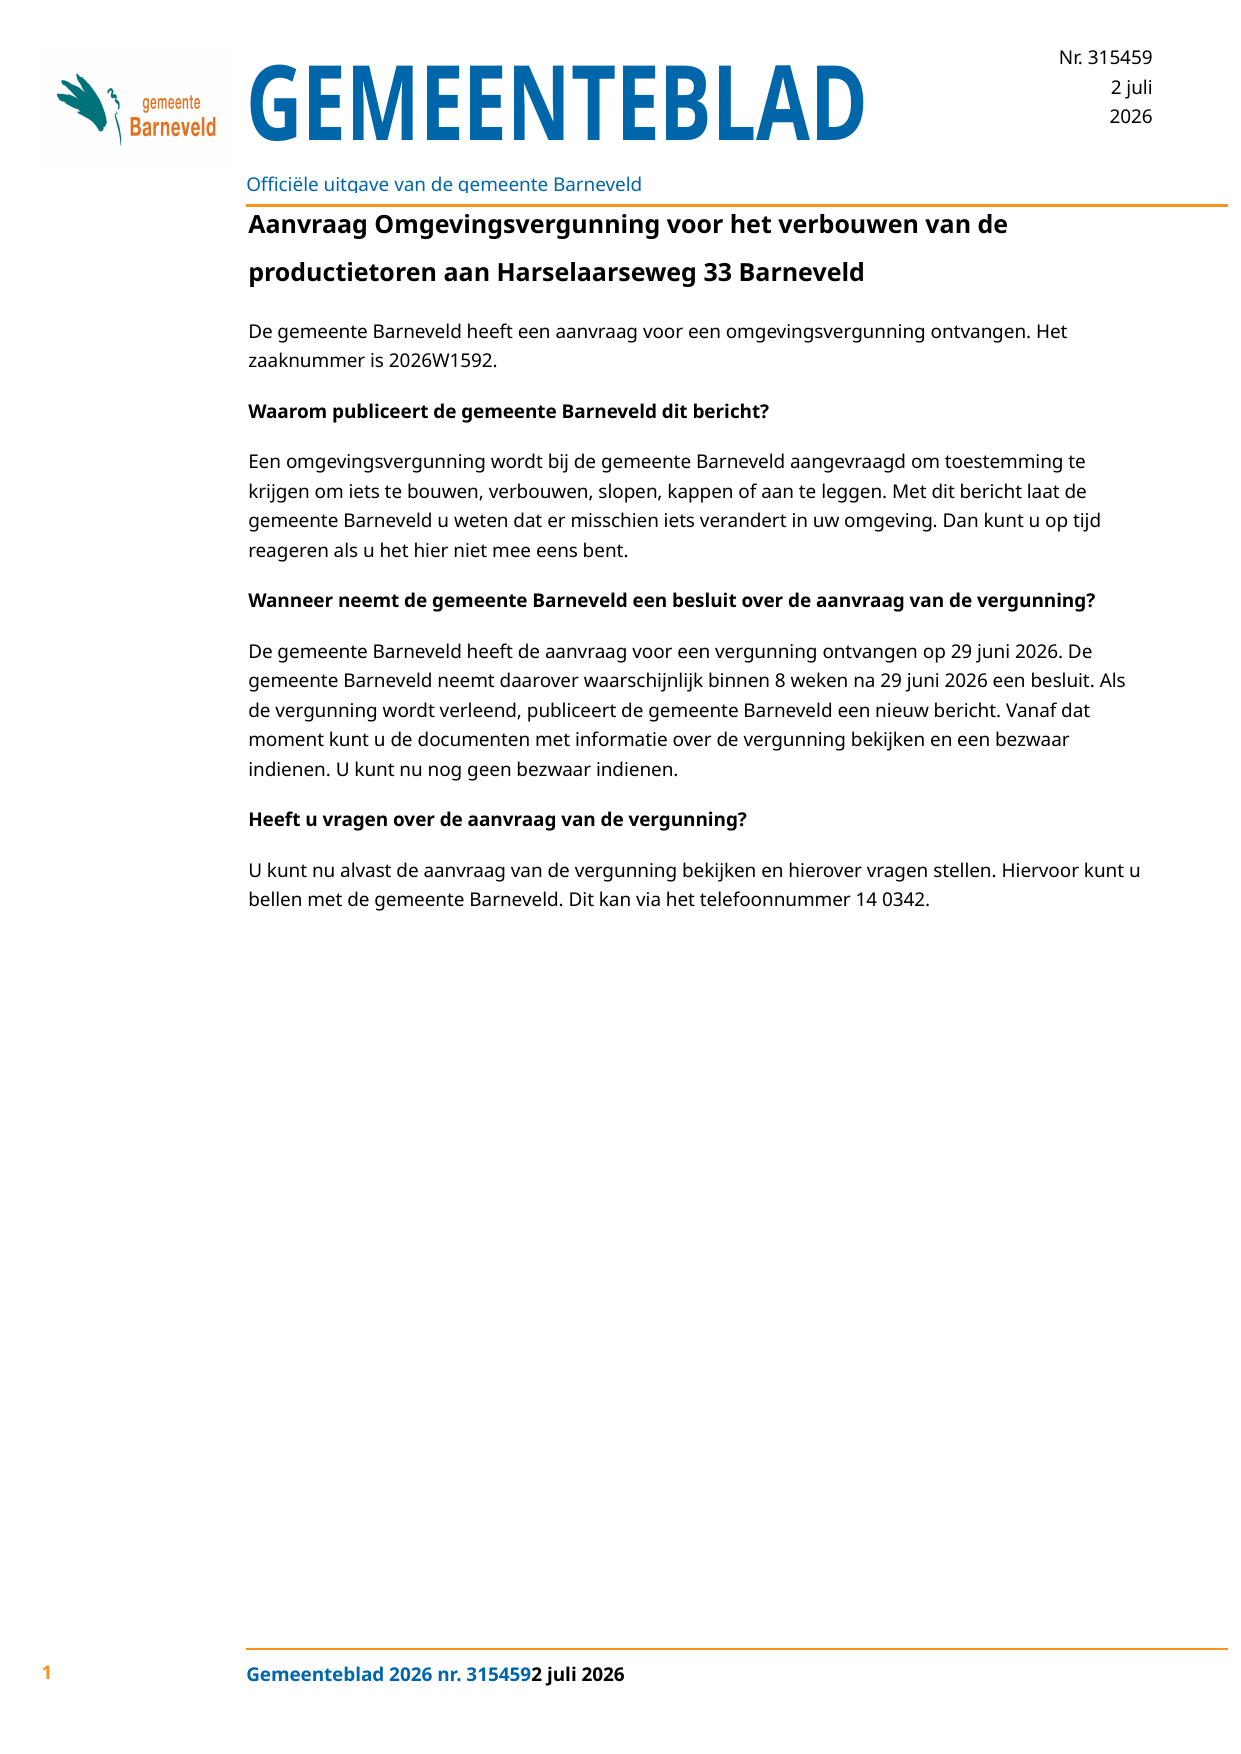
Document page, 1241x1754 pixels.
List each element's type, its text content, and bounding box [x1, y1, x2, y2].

text U kunt nu alvast de aanvraag van de vergunning bekijken en hierover vragen stellen. Hiervoor kunt u bellen met de gemeente Barneveld. Dit kan via het telefoonnummer 14 0342. [248, 857, 1152, 912]
picture [41, 47, 231, 172]
text Wanneer neemt de gemeente Barneveld een besluit over de aanvraag van de vergunning? [248, 587, 1152, 613]
text De gemeente Barneveld heeft de aanvraag voor een vergunning ontvangen op 29 juni 2026. De gemeente Barneveld neemt daarover waarschijnlijk binnen 8 weken na 29 juni 2026 een besluit. Als de vergunning wordt verleend, publiceert de gemeente Barneveld een nieuw bericht. Vanaf dat moment kunt u de documenten met informatie over de vergunning bekijken en een bezwaar indienen. U kunt nu nog geen bezwaar indienen. [248, 638, 1152, 782]
text Een omgevingsvergunning wordt bij de gemeente Barneveld aangevraagd om toestemming te krijgen om iets te bouwen, verbouwen, slopen, kappen of aan te leggen. Met dit bericht laat de gemeente Barneveld u weten dat er misschien iets verandert in uw omgeving. Dan kunt u op tijd reageren als u het hier niet mee eens bent. [248, 448, 1152, 563]
text De gemeente Barneveld heeft een aanvraag voor een omgevingsvergunning ontvangen. Het zaaknummer is 2026W1592. [248, 318, 1152, 373]
text Aanvraag Omgevingsvergunning voor het verbouwen van de productietoren aan Harselaarseweg 33 Barneveld [248, 207, 1152, 288]
text Heeft u vragen over de aanvraag van de vergunning? [248, 807, 1152, 832]
text Waarom publiceert de gemeente Barneveld dit bericht? [248, 398, 1152, 424]
